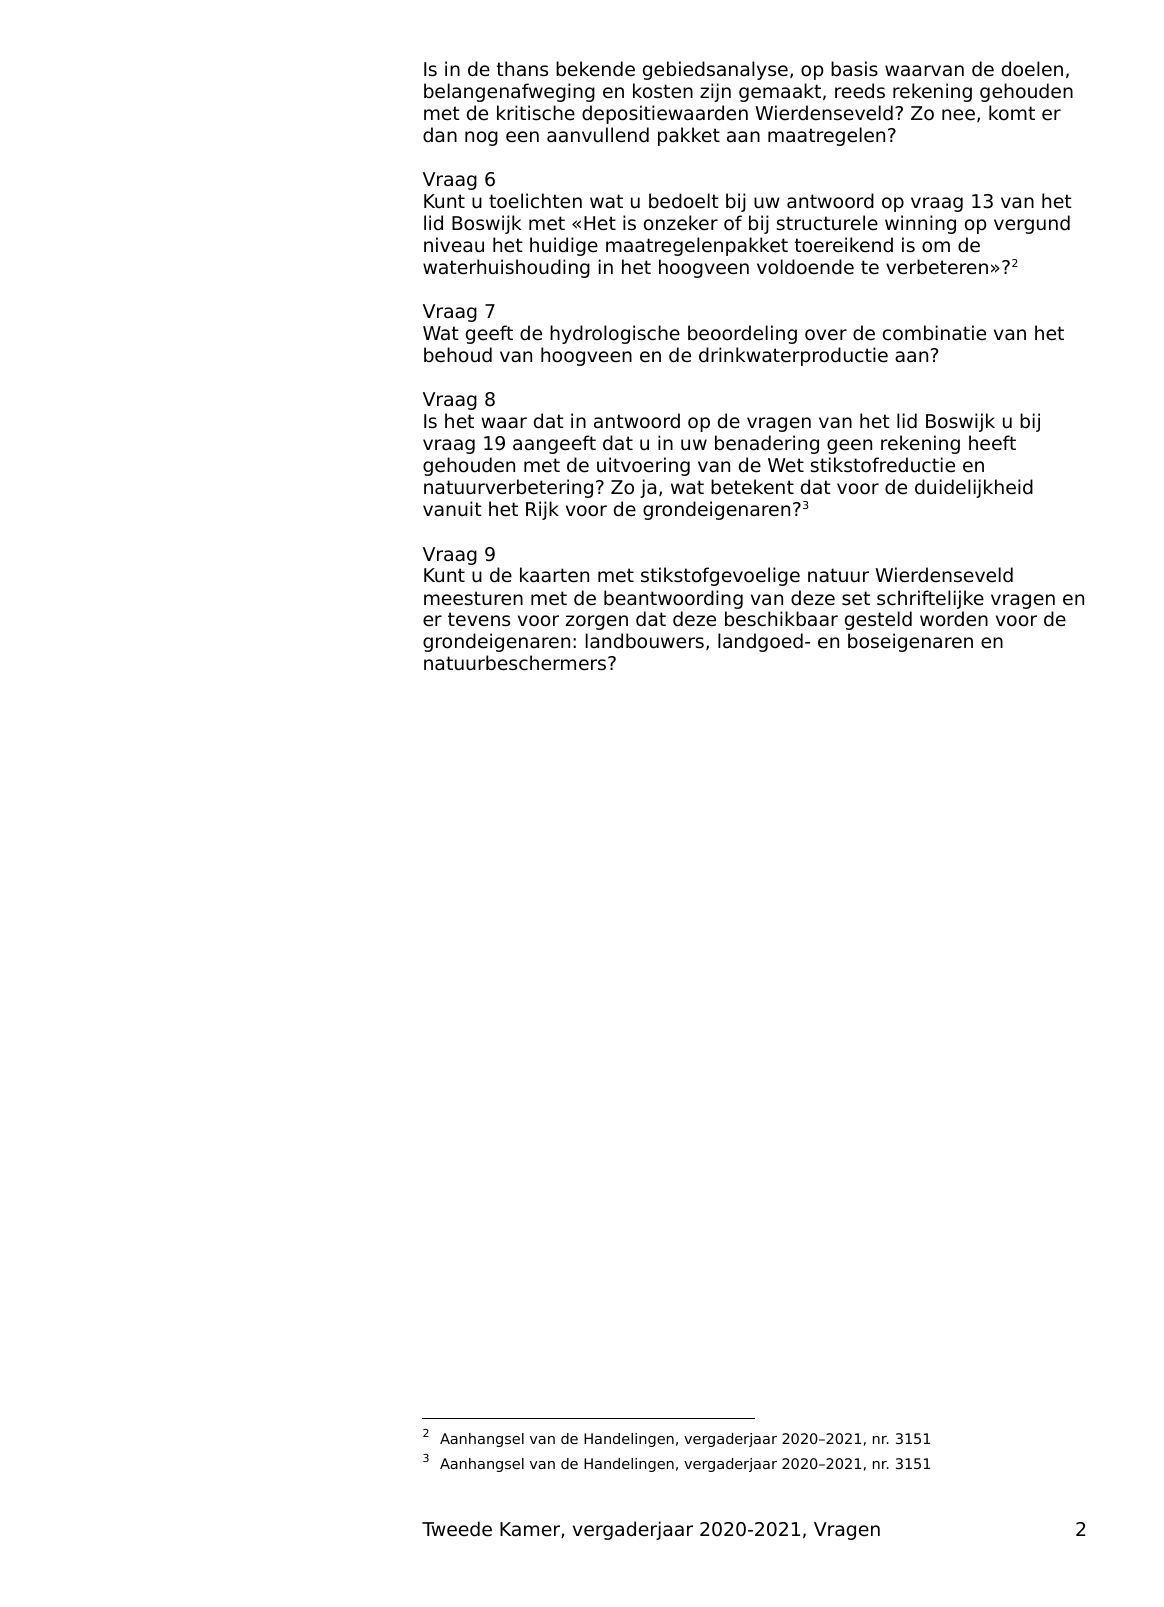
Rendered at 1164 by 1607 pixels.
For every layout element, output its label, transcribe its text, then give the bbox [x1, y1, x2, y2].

text Vraag 7 [422, 301, 1087, 323]
text Is in de thans bekende gebiedsanalyse, op basis waarvan de doelen, belangenafweging en kosten zijn gemaakt, reeds rekening gehouden met de kritische depositiewaarden Wierdenseveld? Zo nee, komt er dan nog een aanvullend pakket aan maatregelen? [422, 59, 1087, 147]
text Wat geeft de hydrologische beoordeling over de combinatie van het behoud van hoogveen en de drinkwaterproductie aan? [422, 323, 1087, 367]
text Aanhangsel van de Handelingen, vergaderjaar 2020–2021, nr. 3151 [422, 1452, 1087, 1474]
text Kunt u toelichten wat u bedoelt bij uw antwoord op vraag 13 van het lid Boswijk met «Het is onzeker of bij structurele winning op vergund niveau het huidige maatregelenpakket toereikend is om de waterhuishouding in het hoogveen voldoende te verbeteren»? [422, 191, 1087, 279]
text Aanhangsel van de Handelingen, vergaderjaar 2020–2021, nr. 3151 [422, 1427, 1087, 1449]
text Kunt u de kaarten met stikstofgevoelige natuur Wierdenseveld meesturen met de beantwoording van deze set schriftelijke vragen en er tevens voor zorgen dat deze beschikbaar gesteld worden voor de grondeigenaren: landbouwers, landgoed- en boseigenaren en natuurbeschermers? [422, 565, 1087, 675]
text Vraag 8 [422, 389, 1087, 411]
text Vraag 6 [422, 169, 1087, 191]
text Is het waar dat in antwoord op de vragen van het lid Boswijk u bij vraag 19 aangeeft dat u in uw benadering geen rekening heeft gehouden met de uitvoering van de Wet stikstofreductie en natuurverbetering? Zo ja, wat betekent dat voor de duidelijkheid vanuit het Rijk voor de grondeigenaren? [422, 411, 1087, 521]
text Vraag 9 [422, 543, 1087, 565]
